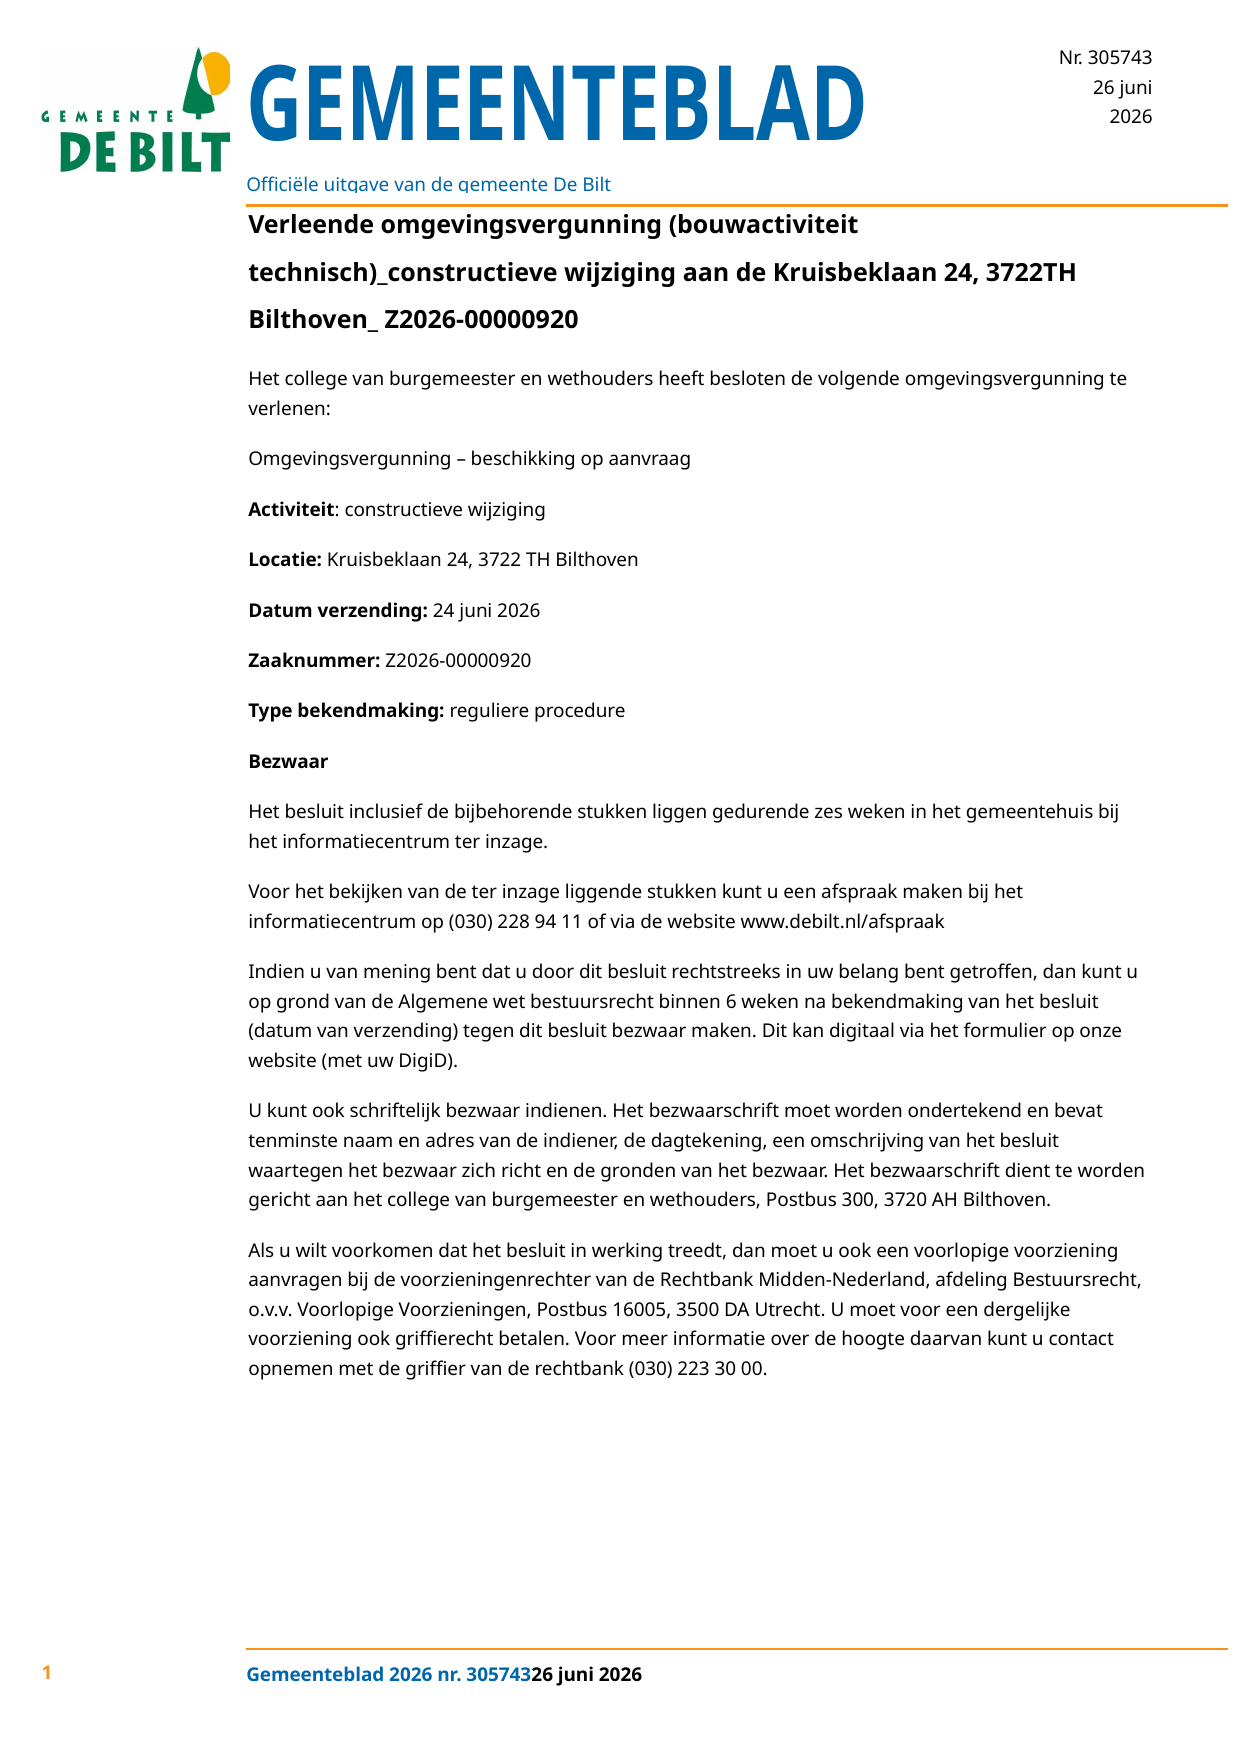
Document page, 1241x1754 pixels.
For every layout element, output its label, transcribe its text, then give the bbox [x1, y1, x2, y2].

text Datum verzending: 24 juni 2026 [248, 597, 1152, 622]
text Indien u van mening bent dat u door dit besluit rechtstreeks in uw belang bent getroffen, dan kunt u op grond van de Algemene wet bestuursrecht binnen 6 weken na bekendmaking van het besluit (datum van verzending) tegen dit besluit bezwaar maken. Dit kan digitaal via het formulier op onze website (met uw DigiD). [248, 958, 1152, 1073]
text Type bekendmaking: reguliere procedure [248, 698, 1152, 723]
text Verleende omgevingsvergunning (bouwactiviteit technisch)_constructieve wijziging aan de Kruisbeklaan 24, 3722TH Bilthoven_ Z2026-00000920 [248, 207, 1152, 336]
text Het college van burgemeester en wethouders heeft besloten de volgende omgevingsvergunning te verlenen: [248, 366, 1152, 421]
text Omgevingsvergunning – beschikking op aanvraag [248, 446, 1152, 471]
text Activiteit: constructieve wijziging [248, 496, 1152, 522]
text Bezwaar [248, 748, 1152, 774]
text Zaaknummer: Z2026-00000920 [248, 647, 1152, 673]
text Voor het bekijken van de ter inzage liggende stukken kunt u een afspraak maken bij het informatiecentrum op (030) 228 94 11 of via de website www.debilt.nl/afspraak [248, 878, 1152, 934]
text Het besluit inclusief de bijbehorende stukken liggen gedurende zes weken in het gemeentehuis bij het informatiecentrum ter inzage. [248, 798, 1152, 854]
text Locatie: Kruisbeklaan 24, 3722 TH Bilthoven [248, 546, 1152, 572]
picture [41, 47, 231, 172]
text Als u wilt voorkomen dat het besluit in werking treedt, dan moet u ook een voorlopige voorziening aanvragen bij de voorzieningenrechter van de Rechtbank Midden-Nederland, afdeling Bestuursrecht, o.v.v. Voorlopige Voorzieningen, Postbus 16005, 3500 DA Utrecht. U moet voor een dergelijke voorziening ook griffierecht betalen. Voor meer informatie over de hoogte daarvan kunt u contact opnemen met de griffier van de rechtbank (030) 223 30 00. [248, 1237, 1152, 1381]
text U kunt ook schriftelijk bezwaar indienen. Het bezwaarschrift moet worden ondertekend en bevat tenminste naam en adres van de indiener, de dagtekening, een omschrijving van het besluit waartegen het bezwaar zich richt en de gronden van het bezwaar. Het bezwaarschrift dient te worden gericht aan het college van burgemeester en wethouders, Postbus 300, 3720 AH Bilthoven. [248, 1098, 1152, 1212]
